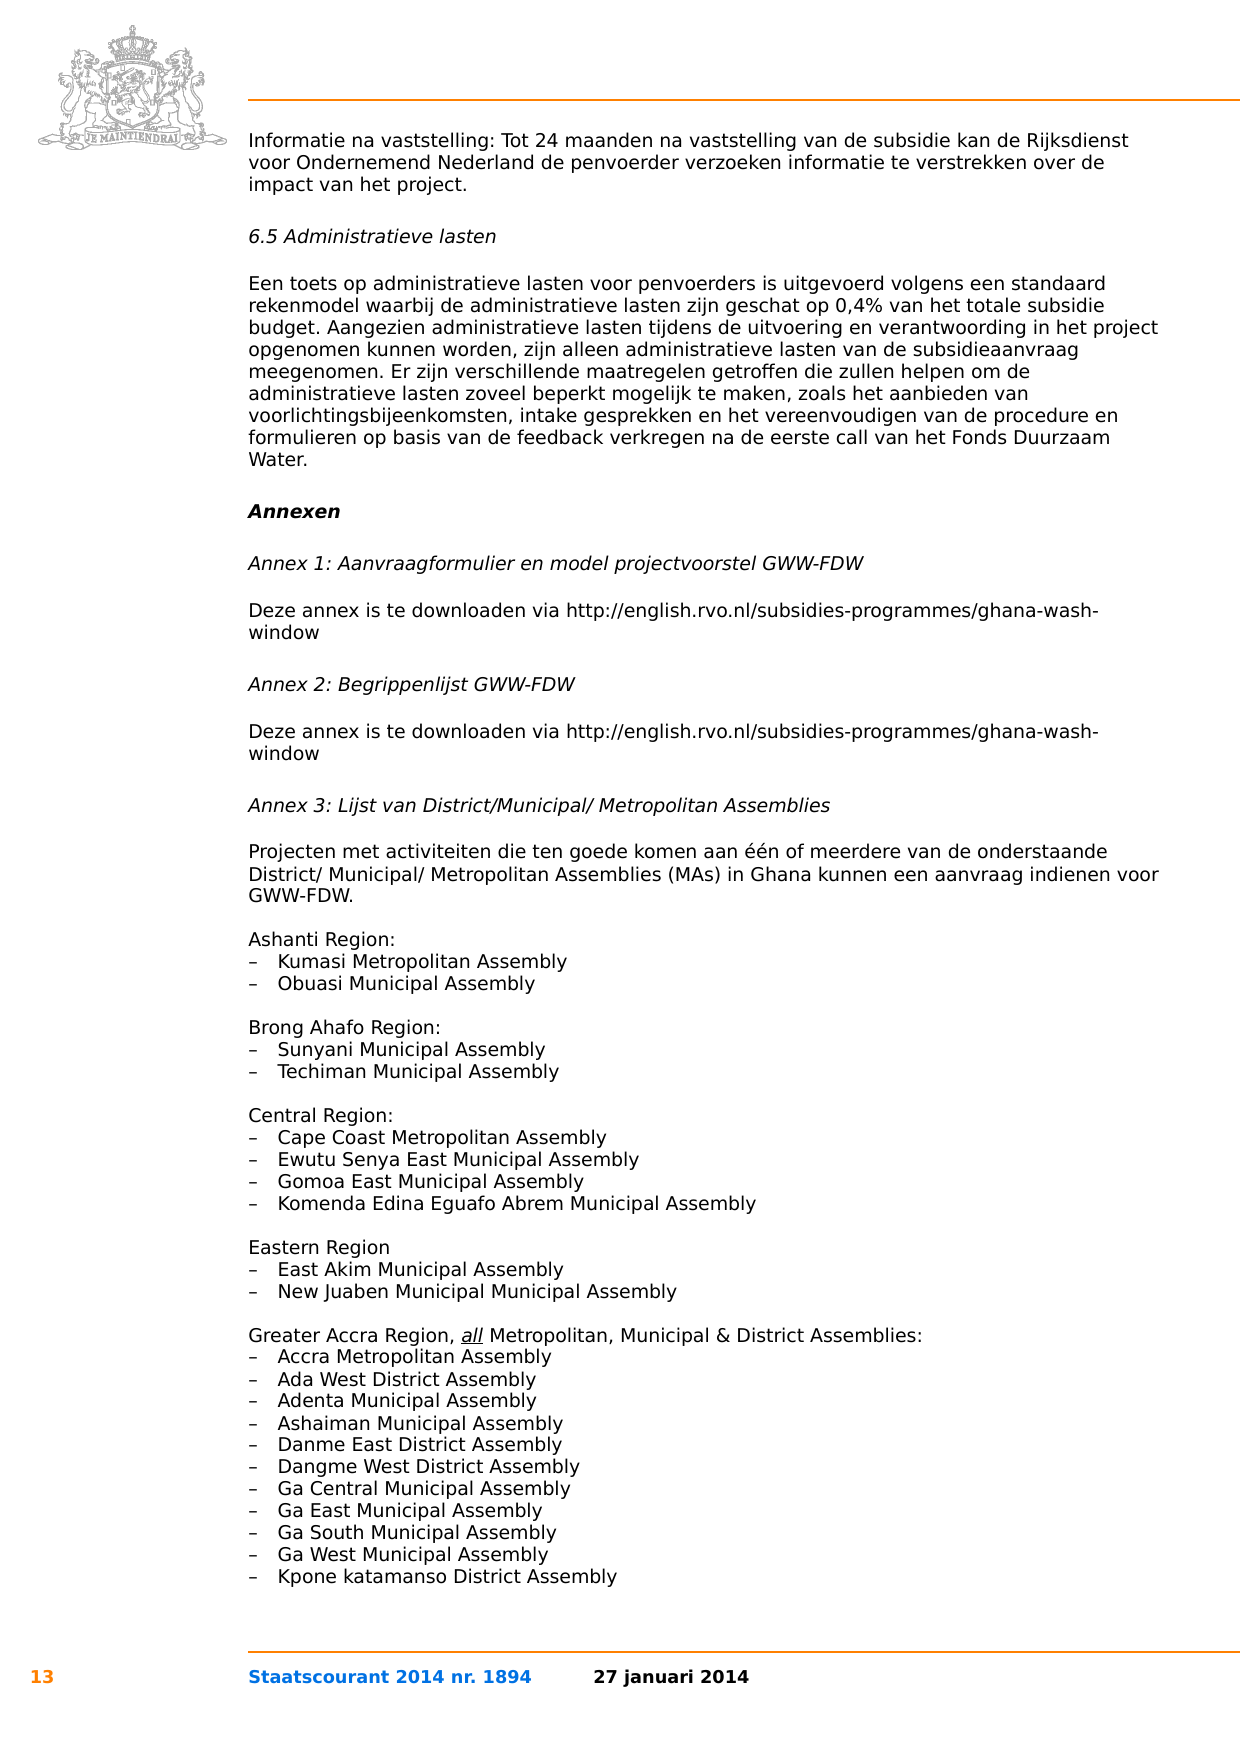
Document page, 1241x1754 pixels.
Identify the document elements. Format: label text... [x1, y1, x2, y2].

text – Adenta Municipal Assembly [248, 1390, 1163, 1412]
text – Kumasi Metropolitan Assembly [248, 951, 1163, 973]
text – Sunyani Municipal Assembly [248, 1039, 1163, 1061]
text Informatie na vaststelling: Tot 24 maanden na vaststelling van de subsidie kan de Rijksdienst voor Ondernemend Nederland de penvoerder verzoeken informatie te verstrekken over de impact van het project. [248, 130, 1163, 196]
text Deze annex is te downloaden via http://english.rvo.nl/subsidies-programmes/ghana-wash-window [248, 721, 1163, 764]
text – Gomoa East Municipal Assembly [248, 1171, 1163, 1193]
text Deze annex is te downloaden via http://english.rvo.nl/subsidies-programmes/ghana-wash-window [248, 599, 1163, 643]
text Eastern Region [248, 1237, 1163, 1259]
subtitle 6.5 Administratieve lasten [248, 226, 1163, 248]
text – Ga West Municipal Assembly [248, 1544, 1163, 1566]
text – Obuasi Municipal Assembly [248, 973, 1163, 995]
text Projecten met activiteiten die ten goede komen aan één of meerdere van de onderstaande District/ Municipal/ Metropolitan Assemblies (MAs) in Ghana kunnen een aanvraag indienen voor GWW-FDW. [248, 841, 1163, 907]
picture [38, 25, 227, 150]
text – Ashaiman Municipal Assembly [248, 1412, 1163, 1434]
text Greater Accra Region, all Metropolitan, Municipal & District Assemblies: [248, 1324, 1163, 1346]
text Ashanti Region: [248, 929, 1163, 951]
text – Techiman Municipal Assembly [248, 1061, 1163, 1083]
text – Cape Coast Metropolitan Assembly [248, 1127, 1163, 1149]
text – Ada West District Assembly [248, 1368, 1163, 1390]
text – Ga South Municipal Assembly [248, 1522, 1163, 1544]
text – Accra Metropolitan Assembly [248, 1346, 1163, 1368]
text Central Region: [248, 1105, 1163, 1127]
text – Komenda Edina Eguafo Abrem Municipal Assembly [248, 1193, 1163, 1215]
subtitle Annex 1: Aanvraagformulier en model projectvoorstel GWW-FDW [248, 553, 1163, 574]
text – Ga East Municipal Assembly [248, 1500, 1163, 1522]
text – New Juaben Municipal Municipal Assembly [248, 1281, 1163, 1303]
text – East Akim Municipal Assembly [248, 1259, 1163, 1281]
text – Kpone katamanso District Assembly [248, 1566, 1163, 1588]
text – Ga Central Municipal Assembly [248, 1478, 1163, 1500]
text – Danme East District Assembly [248, 1434, 1163, 1456]
subtitle Annex 3: Lijst van District/Municipal/ Metropolitan Assemblies [248, 794, 1163, 816]
text – Dangme West District Assembly [248, 1456, 1163, 1478]
subtitle Annex 2: Begrippenlijst GWW-FDW [248, 673, 1163, 696]
subtitle Annexen [248, 501, 1163, 523]
text Brong Ahafo Region: [248, 1017, 1163, 1039]
text – Ewutu Senya East Municipal Assembly [248, 1149, 1163, 1171]
text Een toets op administratieve lasten voor penvoerders is uitgevoerd volgens een standaard rekenmodel waarbij de administratieve lasten zijn geschat op 0,4% van het totale subsidie budget. Aangezien administratieve lasten tijdens de uitvoering en verantwoording in het project opgenomen kunnen worden, zijn alleen administratieve lasten van de subsidieaanvraag meegenomen. Er zijn verschillende maatregelen getroffen die zullen helpen om de administratieve lasten zoveel beperkt mogelijk te maken, zoals het aanbieden van voorlichtingsbijeenkomsten, intake gesprekken en het vereenvoudigen van de procedure en formulieren op basis van de feedback verkregen na de eerste call van het Fonds Duurzaam Water. [248, 273, 1163, 471]
